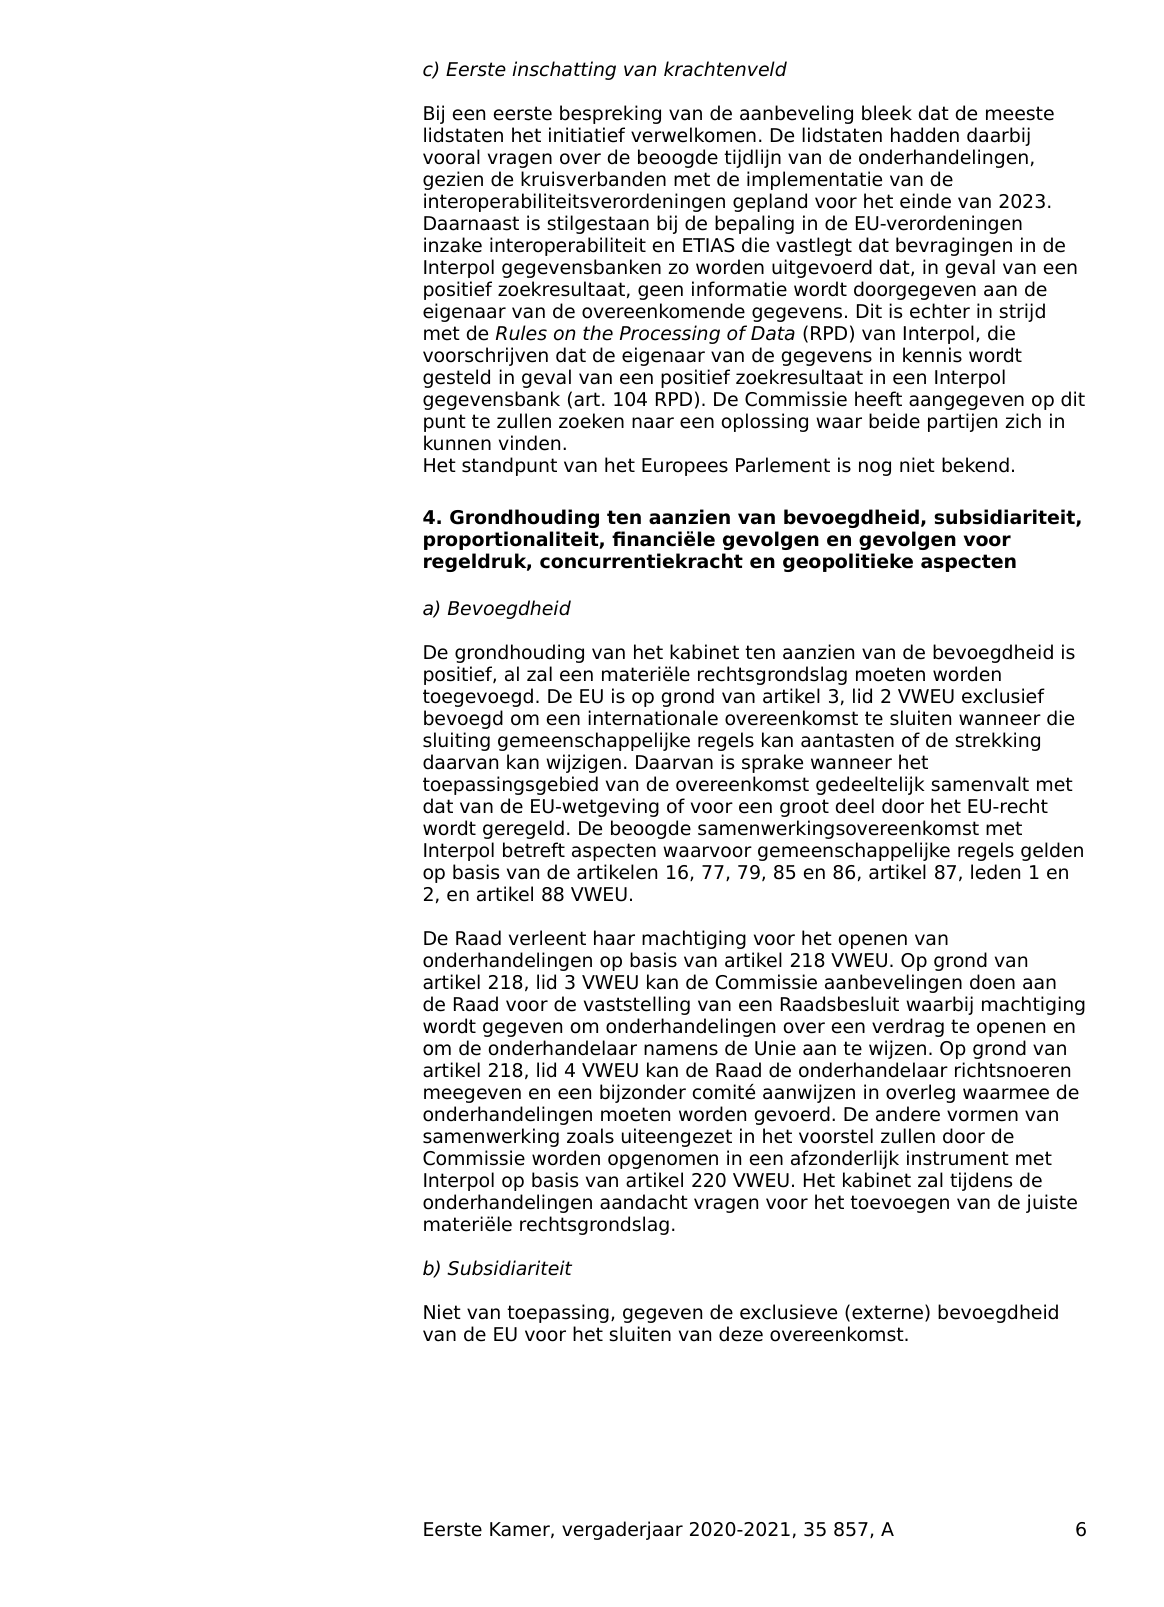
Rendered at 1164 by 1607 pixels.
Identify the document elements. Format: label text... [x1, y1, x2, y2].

subtitle b) Subsidiariteit [422, 1258, 1087, 1280]
subtitle c) Eerste inschatting van krachtenveld [422, 59, 1087, 81]
text De grondhouding van het kabinet ten aanzien van de bevoegdheid is positief, al zal een materiële rechtsgrondslag moeten worden toegevoegd. De EU is op grond van artikel 3, lid 2 VWEU exclusief bevoegd om een internationale overeenkomst te sluiten wanneer die sluiting gemeenschappelijke regels kan aantasten of de strekking daarvan kan wijzigen. Daarvan is sprake wanneer het toepassingsgebied van de overeenkomst gedeeltelijk samenvalt met dat van de EU-wetgeving of voor een groot deel door het EU-recht wordt geregeld. De beoogde samenwerkingsovereenkomst met Interpol betreft aspecten waarvoor gemeenschappelijke regels gelden op basis van de artikelen 16, 77, 79, 85 en 86, artikel 87, leden 1 en 2, en artikel 88 VWEU. [422, 642, 1087, 906]
subtitle a) Bevoegdheid [422, 598, 1087, 620]
subtitle 4. Grondhouding ten aanzien van bevoegdheid, subsidiariteit, proportionaliteit, financiële gevolgen en gevolgen voor regeldruk, concurrentiekracht en geopolitieke aspecten [422, 507, 1087, 573]
text De Raad verleent haar machtiging voor het openen van onderhandelingen op basis van artikel 218 VWEU. Op grond van artikel 218, lid 3 VWEU kan de Commissie aanbevelingen doen aan de Raad voor de vaststelling van een Raadsbesluit waarbij machtiging wordt gegeven om onderhandelingen over een verdrag te openen en om de onderhandelaar namens de Unie aan te wijzen. Op grond van artikel 218, lid 4 VWEU kan de Raad de onderhandelaar richtsnoeren meegeven en een bijzonder comité aanwijzen in overleg waarmee de onderhandelingen moeten worden gevoerd. De andere vormen van samenwerking zoals uiteengezet in het voorstel zullen door de Commissie worden opgenomen in een afzonderlijk instrument met Interpol op basis van artikel 220 VWEU. Het kabinet zal tijdens de onderhandelingen aandacht vragen voor het toevoegen van de juiste materiële rechtsgrondslag. [422, 928, 1087, 1236]
text Het standpunt van het Europees Parlement is nog niet bekend. [422, 455, 1087, 477]
text Niet van toepassing, gegeven de exclusieve (externe) bevoegdheid van de EU voor het sluiten van deze overeenkomst. [422, 1302, 1087, 1346]
text Bij een eerste bespreking van de aanbeveling bleek dat de meeste lidstaten het initiatief verwelkomen. De lidstaten hadden daarbij vooral vragen over de beoogde tijdlijn van de onderhandelingen, gezien de kruisverbanden met de implementatie van de interoperabiliteitsverordeningen gepland voor het einde van 2023. Daarnaast is stilgestaan bij de bepaling in de EU-verordeningen inzake interoperabiliteit en ETIAS die vastlegt dat bevragingen in de Interpol gegevensbanken zo worden uitgevoerd dat, in geval van een positief zoekresultaat, geen informatie wordt doorgegeven aan de eigenaar van de overeenkomende gegevens. Dit is echter in strijd met de Rules on the Processing of Data (RPD) van Interpol, die voorschrijven dat de eigenaar van de gegevens in kennis wordt gesteld in geval van een positief zoekresultaat in een Interpol gegevensbank (art. 104 RPD). De Commissie heeft aangegeven op dit punt te zullen zoeken naar een oplossing waar beide partijen zich in kunnen vinden. [422, 103, 1087, 455]
